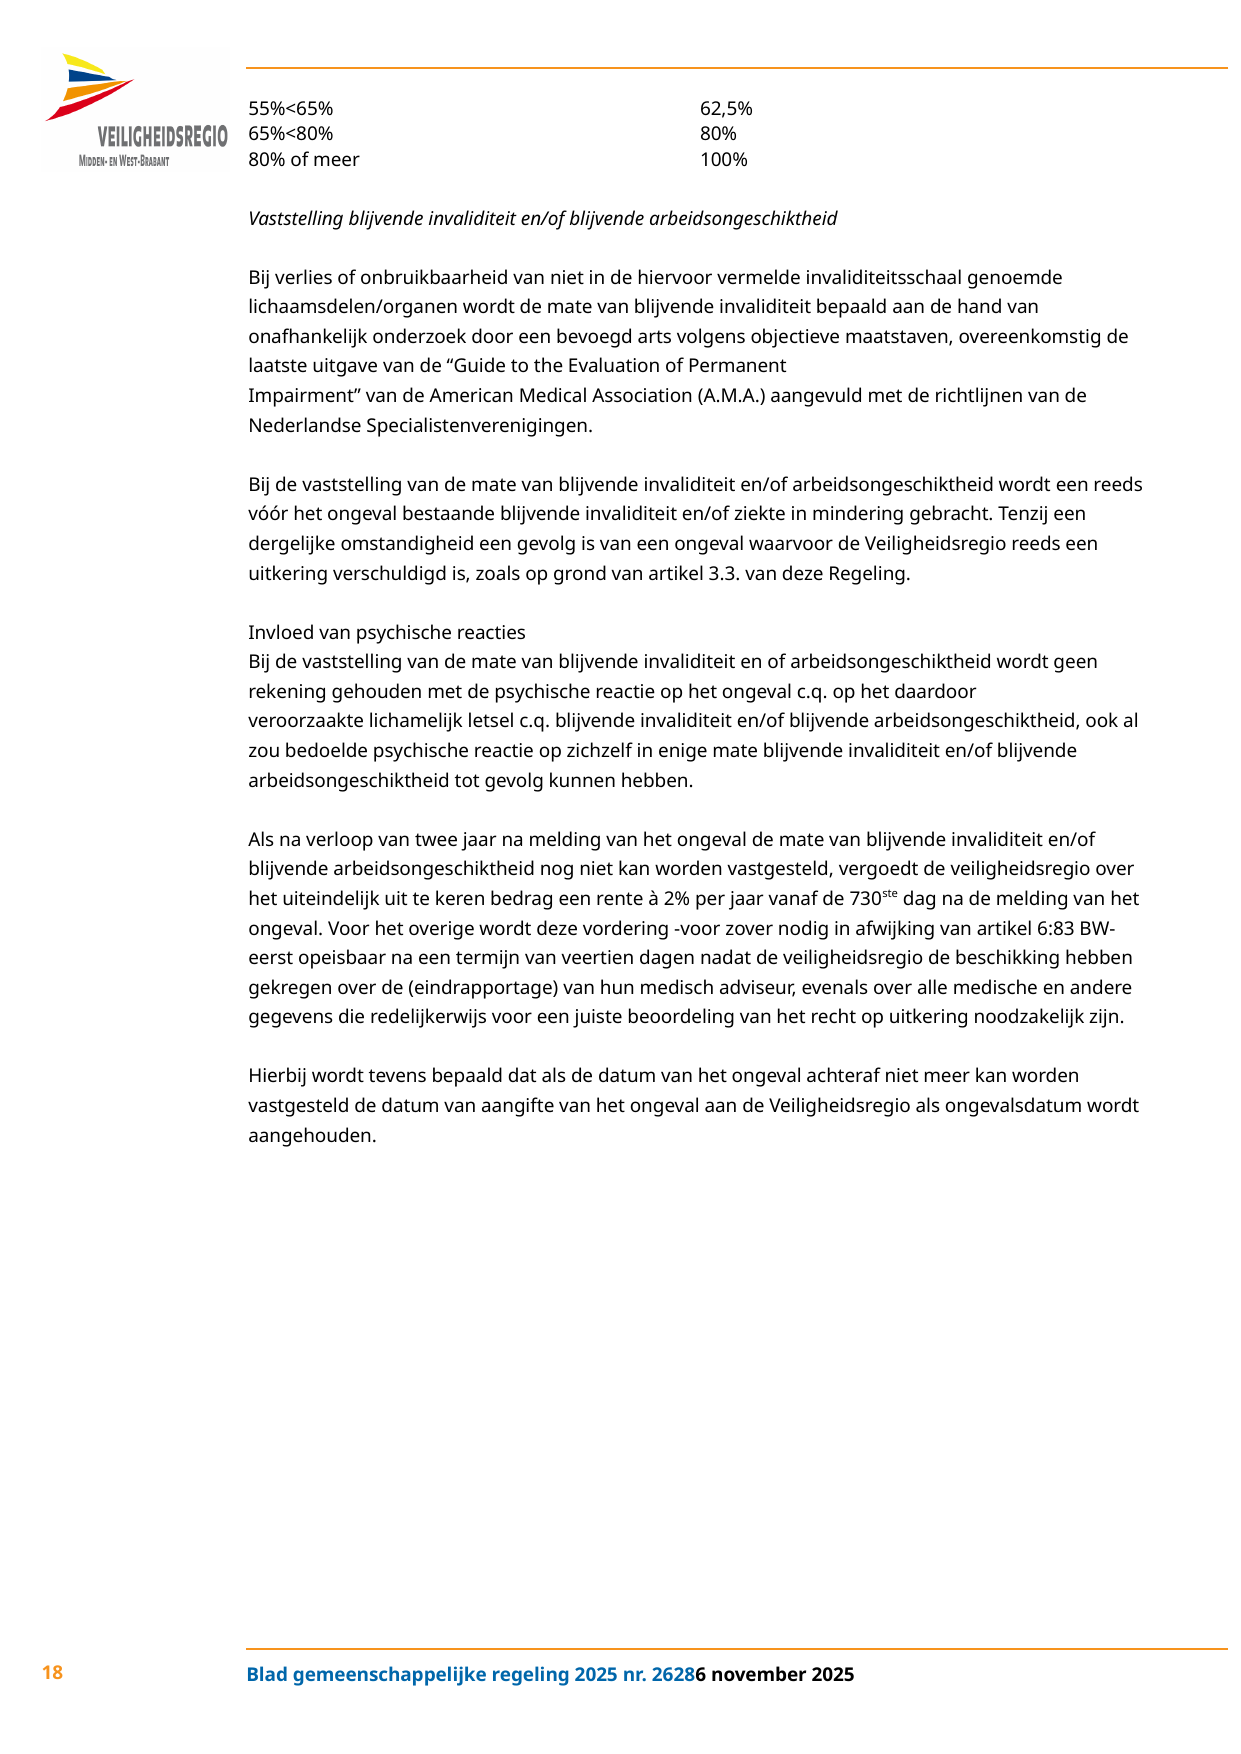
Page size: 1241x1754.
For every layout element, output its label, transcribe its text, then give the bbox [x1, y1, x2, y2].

text Hierbij wordt tevens bepaald dat als de datum van het ongeval achteraf niet meer kan worden vastgesteld de datum van aangifte van het ongeval aan de Veiligheidsregio als ongevalsdatum wordt aangehouden. [248, 1063, 1152, 1148]
text Invloed van psychische reacties [248, 619, 1152, 645]
text veroorzaakte lichamelijk letsel c.q. blijvende invaliditeit en/of blijvende arbeidsongeschiktheid, ook al zou bedoelde psychische reactie op zichzelf in enige mate blijvende invaliditeit en/of blijvende arbeidsongeschiktheid tot gevolg kunnen hebben. [248, 708, 1152, 793]
table_cell 80% [700, 121, 1152, 146]
picture [41, 47, 231, 172]
text Bij de vaststelling van de mate van blijvende invaliditeit en/of arbeidsongeschiktheid wordt een reeds vóór het ongeval bestaande blijvende invaliditeit en/of ziekte in mindering gebracht. Tenzij een dergelijke omstandigheid een gevolg is van een ongeval waarvoor de Veiligheidsregio reeds een uitkering verschuldigd is, zoals op grond van artikel 3.3. van deze Regeling. [248, 471, 1152, 586]
table_cell 100% [700, 146, 1152, 172]
text Vaststelling blijvende invaliditeit en/of blijvende arbeidsongeschiktheid [248, 205, 1152, 231]
table_cell 55%<65% [248, 95, 700, 121]
text Bij verlies of onbruikbaarheid van niet in de hiervoor vermelde invaliditeitsschaal genoemde lichaamsdelen/organen wordt de mate van blijvende invaliditeit bepaald aan de hand van onafhankelijk onderzoek door een bevoegd arts volgens objectieve maatstaven, overeenkomstig de laatste uitgave van de “Guide to the Evaluation of Permanent [248, 264, 1152, 378]
text Bij de vaststelling van de mate van blijvende invaliditeit en of arbeidsongeschiktheid wordt geen rekening gehouden met de psychische reactie op het ongeval c.q. op het daardoor [248, 648, 1152, 704]
table_cell 62,5% [700, 95, 1152, 121]
table_cell 80% of meer [248, 146, 700, 172]
text Impairment” van de American Medical Association (A.M.A.) aangevuld met de richtlijnen van de Nederlandse Specialistenverenigingen. [248, 382, 1152, 438]
text Als na verloop van twee jaar na melding van het ongeval de mate van blijvende invaliditeit en/of blijvende arbeidsongeschiktheid nog niet kan worden vastgesteld, vergoedt de veiligheidsregio over het uiteindelijk uit te keren bedrag een rente à 2% per jaar vanaf de 730ste dag na de melding van het ongeval. Voor het overige wordt deze vordering -voor zover nodig in afwijking van artikel 6:83 BW- eerst opeisbaar na een termijn van veertien dagen nadat de veiligheidsregio de beschikking hebben gekregen over de (eindrapportage) van hun medisch adviseur, evenals over alle medische en andere gegevens die redelijkerwijs voor een juiste beoordeling van het recht op uitkering noodzakelijk zijn. [248, 826, 1152, 1029]
table_cell 65%<80% [248, 121, 700, 146]
